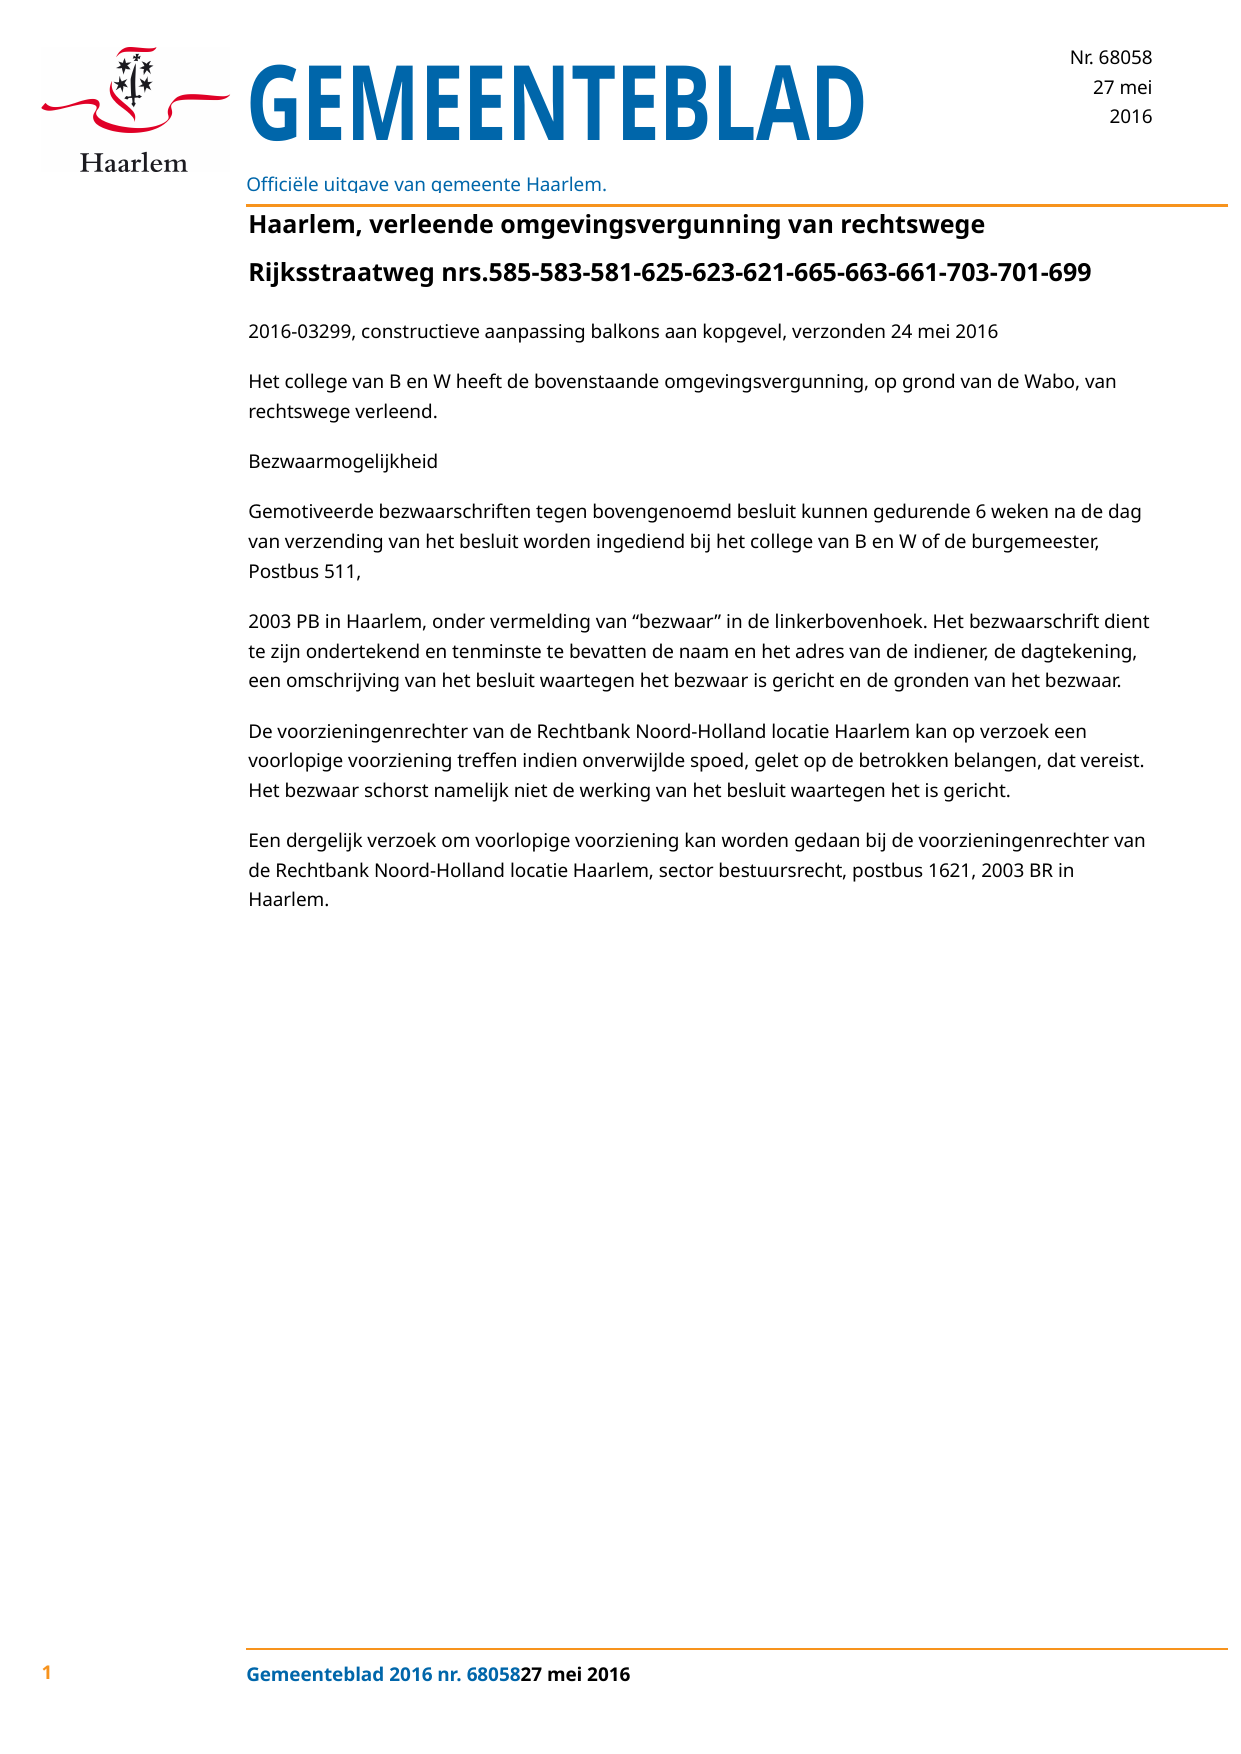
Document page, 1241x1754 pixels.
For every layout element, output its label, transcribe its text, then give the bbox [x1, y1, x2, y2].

text Gemotiveerde bezwaarschriften tegen bovengenoemd besluit kunnen gedurende 6 weken na de dag van verzending van het besluit worden ingediend bij het college van B en W of de burgemeester, Postbus 511, [248, 499, 1152, 584]
picture [41, 47, 231, 172]
text Het college van B en W heeft de bovenstaande omgevingsvergunning, op grond van de Wabo, van rechtswege verleend. [248, 368, 1152, 424]
text Een dergelijk verzoek om voorlopige voorziening kan worden gedaan bij de voorzieningenrechter van de Rechtbank Noord-Holland locatie Haarlem, sector bestuursrecht, postbus 1621, 2003 BR in Haarlem. [248, 827, 1152, 912]
text 2003 PB in Haarlem, onder vermelding van “bezwaar” in de linkerbovenhoek. Het bezwaarschrift dient te zijn ondertekend en tenminste te bevatten de naam en het adres van de indiener, de dagtekening, een omschrijving van het besluit waartegen het bezwaar is gericht en de gronden van het bezwaar. [248, 608, 1152, 693]
text Bezwaarmogelijkheid [248, 448, 1152, 474]
text 2016-03299, constructieve aanpassing balkons aan kopgevel, verzonden 24 mei 2016 [248, 318, 1152, 344]
text De voorzieningenrechter van de Rechtbank Noord-Holland locatie Haarlem kan op verzoek een voorlopige voorziening treffen indien onverwijlde spoed, gelet op de betrokken belangen, dat vereist. Het bezwaar schorst namelijk niet de werking van het besluit waartegen het is gericht. [248, 718, 1152, 803]
text Haarlem, verleende omgevingsvergunning van rechtswege Rijksstraatweg nrs.585-583-581-625-623-621-665-663-661-703-701-699 [248, 207, 1152, 288]
